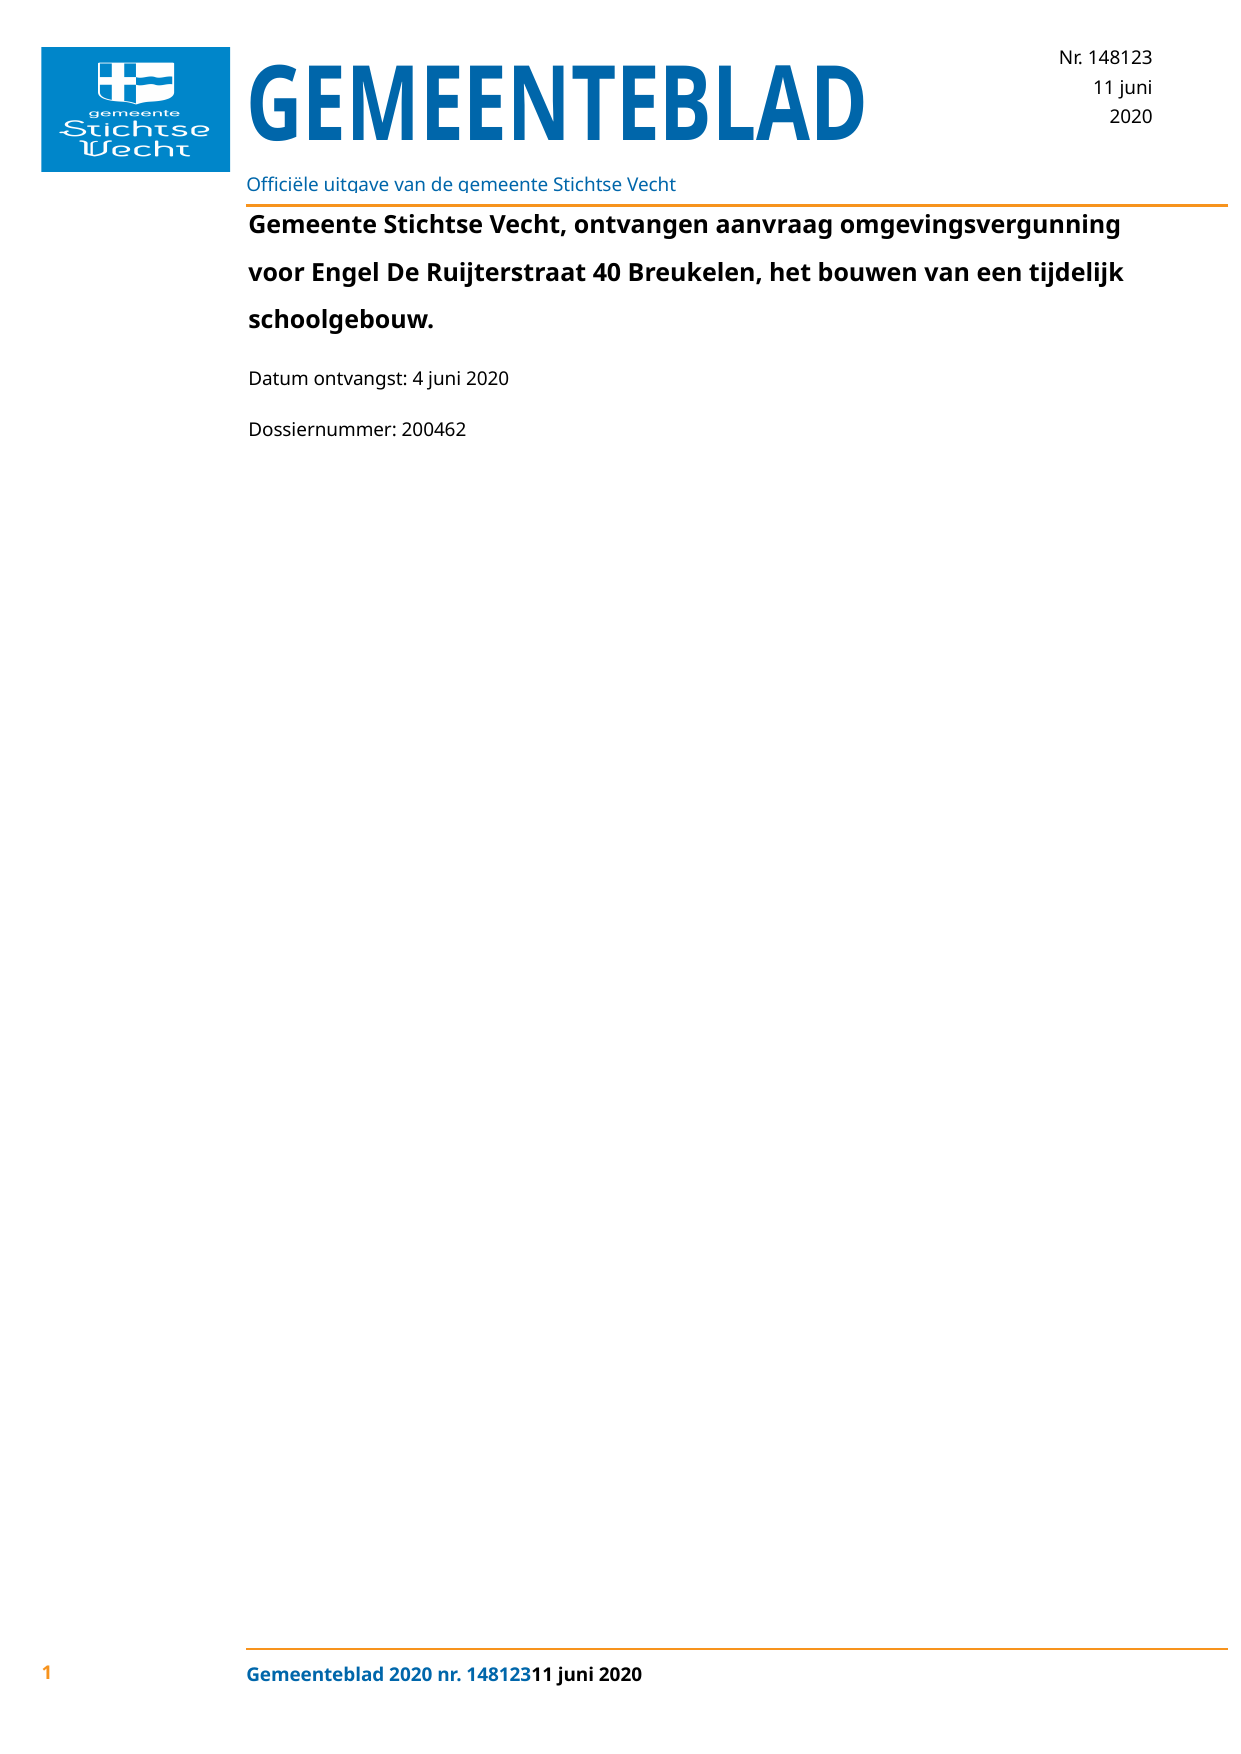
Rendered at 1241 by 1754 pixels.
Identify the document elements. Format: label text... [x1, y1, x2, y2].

text Gemeente Stichtse Vecht, ontvangen aanvraag omgevingsvergunning voor Engel De Ruijterstraat 40 Breukelen, het bouwen van een tijdelijk schoolgebouw. [248, 207, 1152, 336]
text Datum ontvangst: 4 juni 2020 [248, 366, 1152, 391]
text Dossiernummer: 200462 [248, 416, 1152, 442]
picture [99, 63, 135, 101]
picture [137, 63, 174, 103]
